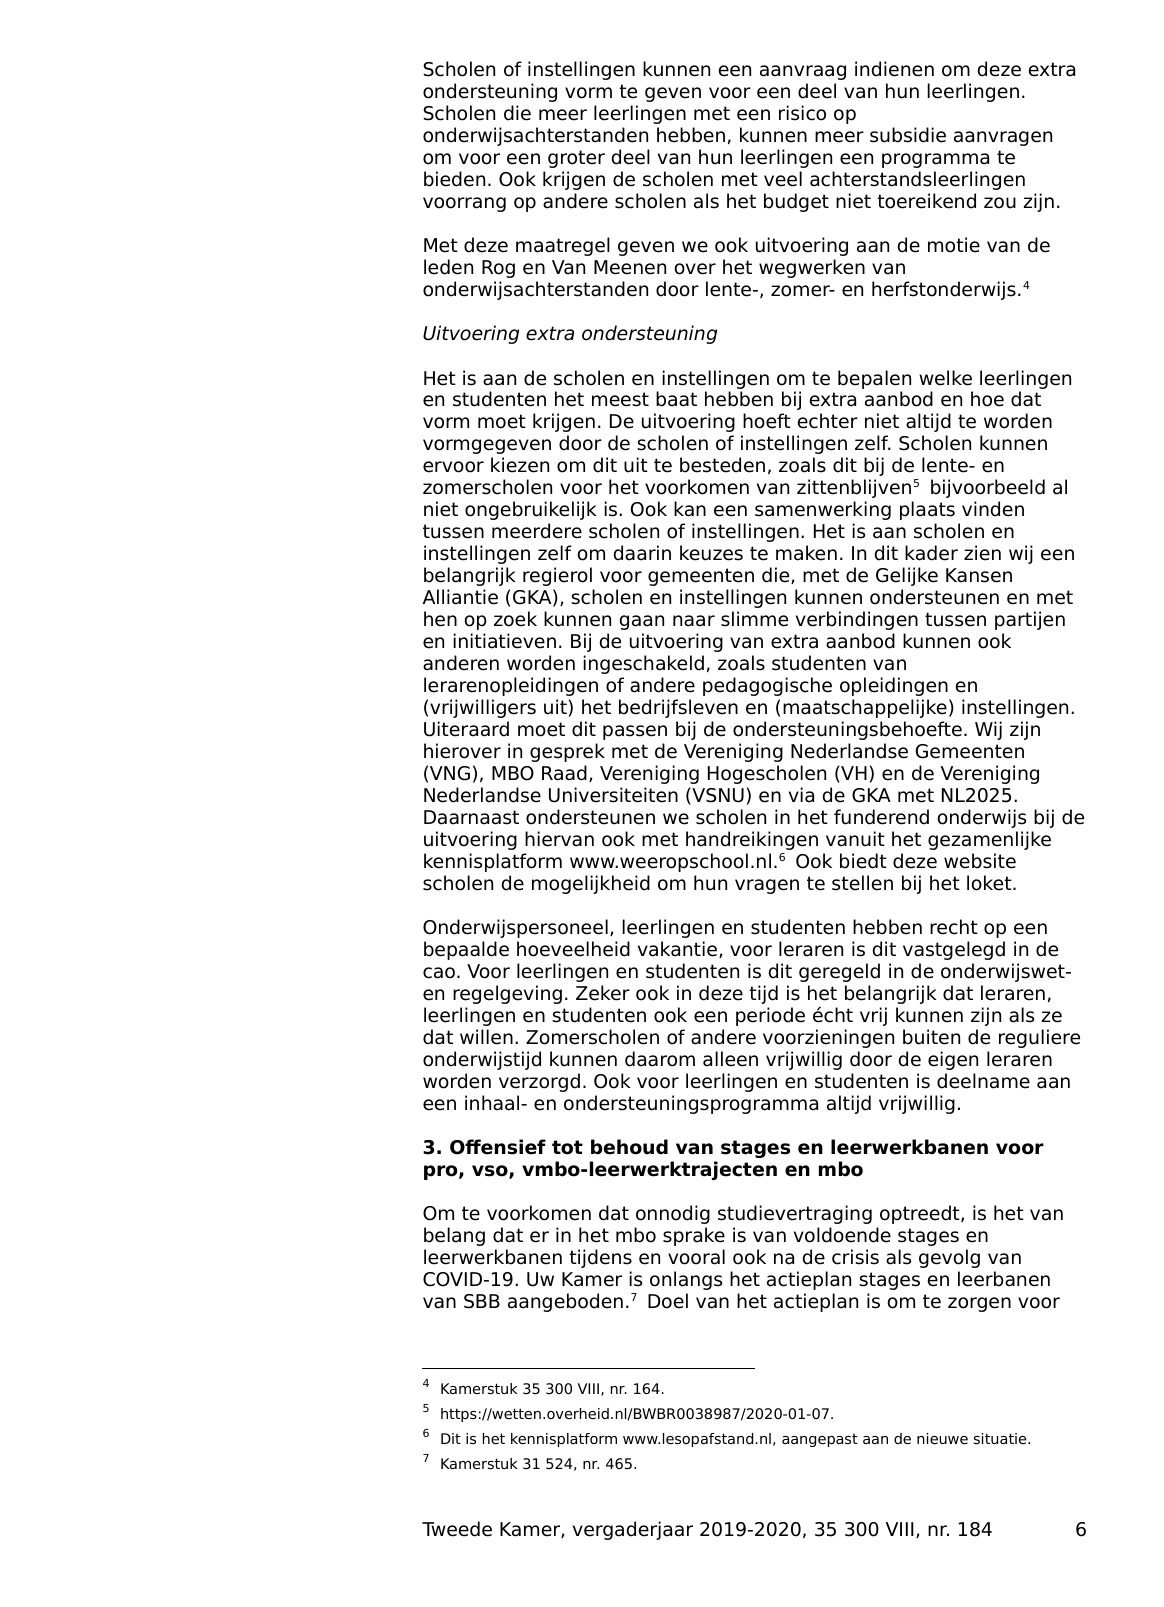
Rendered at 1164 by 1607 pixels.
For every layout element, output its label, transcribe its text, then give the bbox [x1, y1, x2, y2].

text Dit is het kennisplatform www.lesopafstand.nl, aangepast aan de nieuwe situatie. [422, 1427, 1087, 1449]
subtitle Uitvoering extra ondersteuning [422, 323, 1087, 345]
text Om te voorkomen dat onnodig studievertraging optreedt, is het van belang dat er in het mbo sprake is van voldoende stages en leerwerkbanen tijdens en vooral ook na de crisis als gevolg van COVID-19. Uw Kamer is onlangs het actieplan stages en leerbanen van SBB aangeboden. Doel van het actieplan is om te zorgen voor [422, 1203, 1087, 1313]
text Met deze maatregel geven we ook uitvoering aan de motie van de leden Rog en Van Meenen over het wegwerken van onderwijsachterstanden door lente-, zomer- en herfstonderwijs. [422, 235, 1087, 301]
text Scholen of instellingen kunnen een aanvraag indienen om deze extra ondersteuning vorm te geven voor een deel van hun leerlingen. Scholen die meer leerlingen met een risico op onderwijsachterstanden hebben, kunnen meer subsidie aanvragen om voor een groter deel van hun leerlingen een programma te bieden. Ook krijgen de scholen met veel achterstandsleerlingen voorrang op andere scholen als het budget niet toereikend zou zijn. [422, 59, 1087, 213]
subtitle 3. Offensief tot behoud van stages en leerwerkbanen voor pro, vso, vmbo-leerwerktrajecten en mbo [422, 1137, 1087, 1181]
text Onderwijspersoneel, leerlingen en studenten hebben recht op een bepaalde hoeveelheid vakantie, voor leraren is dit vastgelegd in de cao. Voor leerlingen en studenten is dit geregeld in de onderwijswet- en regelgeving. Zeker ook in deze tijd is het belangrijk dat leraren, leerlingen en studenten ook een periode écht vrij kunnen zijn als ze dat willen. Zomerscholen of andere voorzieningen buiten de reguliere onderwijstijd kunnen daarom alleen vrijwillig door de eigen leraren worden verzorgd. Ook voor leerlingen en studenten is deelname aan een inhaal- en ondersteuningsprogramma altijd vrijwillig. [422, 917, 1087, 1115]
text https://wetten.overheid.nl/BWBR0038987/2020-01-07. [422, 1402, 1087, 1424]
text Kamerstuk 35 300 VIII, nr. 164. [422, 1377, 1087, 1399]
text Het is aan de scholen en instellingen om te bepalen welke leerlingen en studenten het meest baat hebben bij extra aanbod en hoe dat vorm moet krijgen. De uitvoering hoeft echter niet altijd te worden vormgegeven door de scholen of instellingen zelf. Scholen kunnen ervoor kiezen om dit uit te besteden, zoals dit bij de lente- en zomerscholen voor het voorkomen van zittenblijven bijvoorbeeld al niet ongebruikelijk is. Ook kan een samenwerking plaats vinden tussen meerdere scholen of instellingen. Het is aan scholen en instellingen zelf om daarin keuzes te maken. In dit kader zien wij een belangrijk regierol voor gemeenten die, met de Gelijke Kansen Alliantie (GKA), scholen en instellingen kunnen ondersteunen en met hen op zoek kunnen gaan naar slimme verbindingen tussen partijen en initiatieven. Bij de uitvoering van extra aanbod kunnen ook anderen worden ingeschakeld, zoals studenten van lerarenopleidingen of andere pedagogische opleidingen en (vrijwilligers uit) het bedrijfsleven en (maatschappelijke) instellingen. Uiteraard moet dit passen bij de ondersteuningsbehoefte. Wij zijn hierover in gesprek met de Vereniging Nederlandse Gemeenten (VNG), MBO Raad, Vereniging Hogescholen (VH) en de Vereniging Nederlandse Universiteiten (VSNU) en via de GKA met NL2025. Daarnaast ondersteunen we scholen in het funderend onderwijs bij de uitvoering hiervan ook met handreikingen vanuit het gezamenlijke kennisplatform www.weeropschool.nl. Ook biedt deze website scholen de mogelijkheid om hun vragen te stellen bij het loket. [422, 367, 1087, 895]
text Kamerstuk 31 524, nr. 465. [422, 1452, 1087, 1474]
